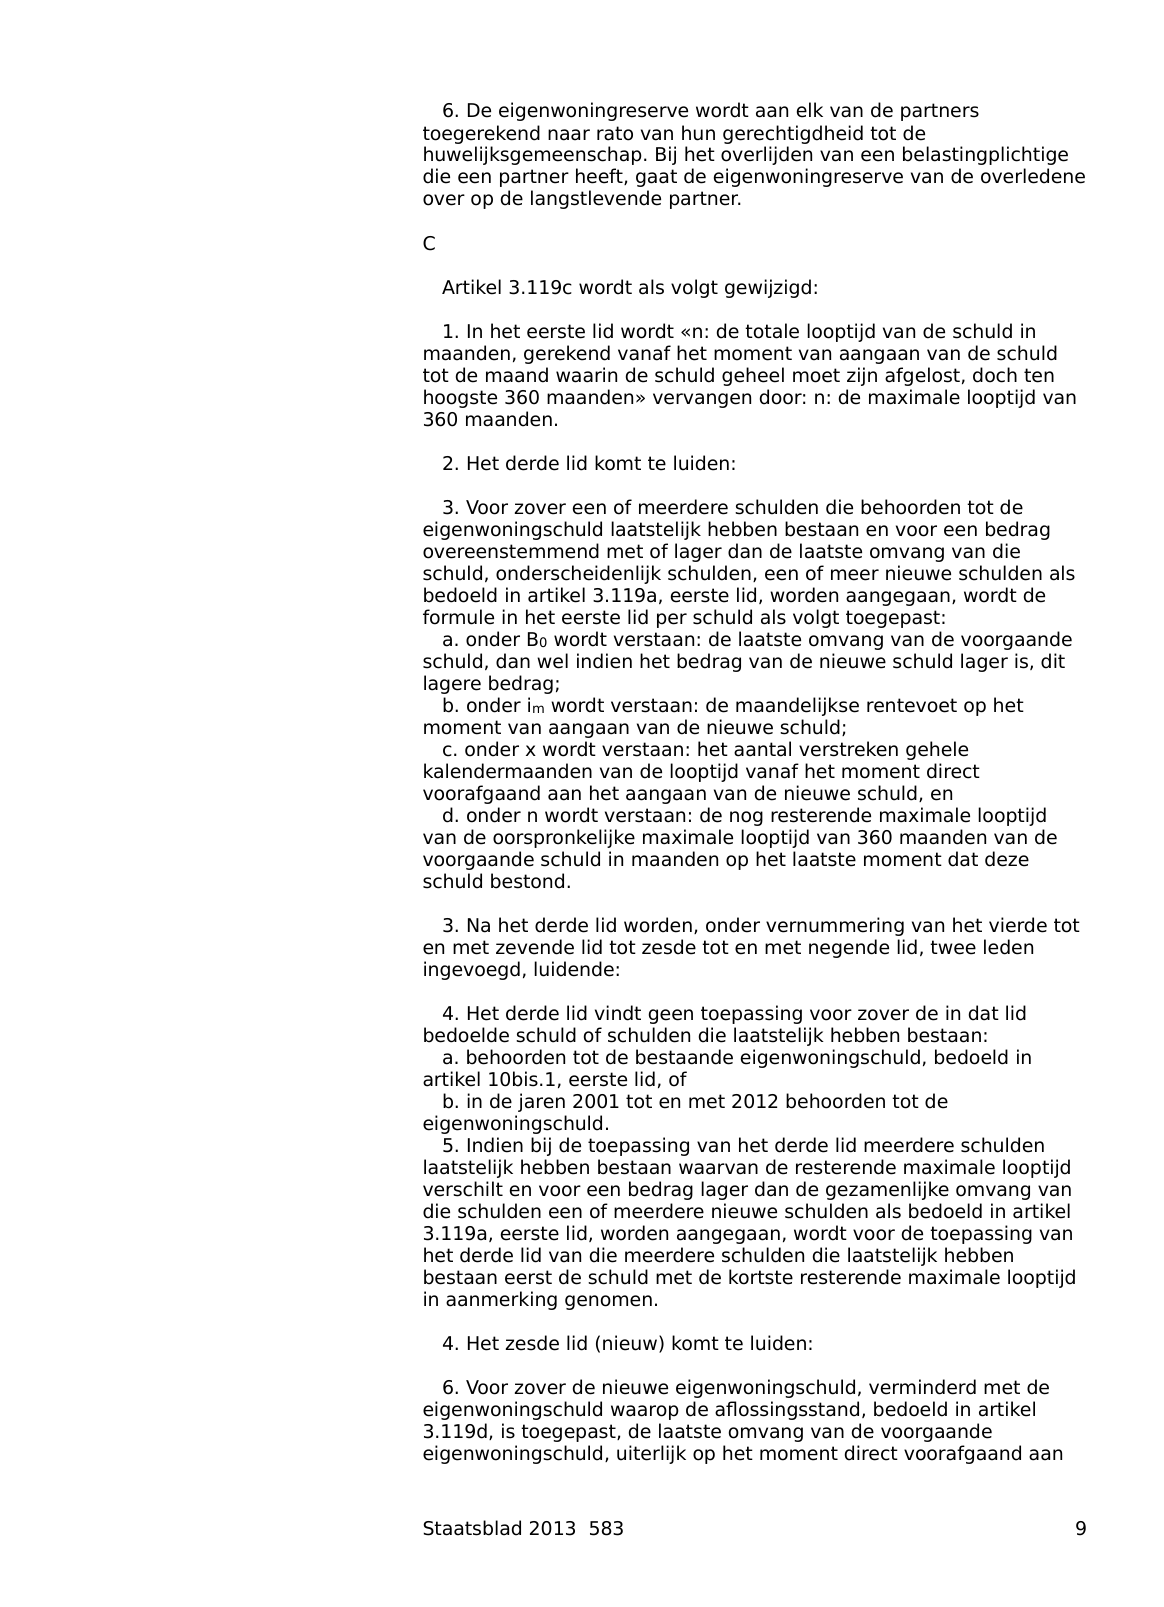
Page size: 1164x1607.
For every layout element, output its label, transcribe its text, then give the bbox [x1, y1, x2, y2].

text Artikel 3.119c wordt als volgt gewijzigd: [422, 277, 1087, 299]
text 1. In het eerste lid wordt «n: de totale looptijd van de schuld in maanden, gerekend vanaf het moment van aangaan van de schuld tot de maand waarin de schuld geheel moet zijn afgelost, doch ten hoogste 360 maanden» vervangen door: n: de maximale looptijd van 360 maanden. [422, 321, 1087, 431]
text 3. Voor zover een of meerdere schulden die behoorden tot de eigenwoningschuld laatstelijk hebben bestaan en voor een bedrag overeenstemmend met of lager dan de laatste omvang van die schuld, onderscheidenlijk schulden, een of meer nieuwe schulden als bedoeld in artikel 3.119a, eerste lid, worden aangegaan, wordt de formule in het eerste lid per schuld als volgt toegepast: [422, 497, 1087, 629]
text 2. Het derde lid komt te luiden: [422, 453, 1087, 475]
text b. onder im wordt verstaan: de maandelijkse rentevoet op het moment van aangaan van de nieuwe schuld; [422, 695, 1087, 739]
text b. in de jaren 2001 tot en met 2012 behoorden tot de eigenwoningschuld. [422, 1091, 1087, 1135]
text 6. Voor zover de nieuwe eigenwoningschuld, verminderd met de eigenwoningschuld waarop de aflossingsstand, bedoeld in artikel 3.119d, is toegepast, de laatste omvang van de voorgaande eigenwoningschuld, uiterlijk op het moment direct voorafgaand aan [422, 1377, 1087, 1465]
text 5. Indien bij de toepassing van het derde lid meerdere schulden laatstelijk hebben bestaan waarvan de resterende maximale looptijd verschilt en voor een bedrag lager dan de gezamenlijke omvang van die schulden een of meerdere nieuwe schulden als bedoeld in artikel 3.119a, eerste lid, worden aangegaan, wordt voor de toepassing van het derde lid van die meerdere schulden die laatstelijk hebben bestaan eerst de schuld met de kortste resterende maximale looptijd in aanmerking genomen. [422, 1135, 1087, 1311]
text 3. Na het derde lid worden, onder vernummering van het vierde tot en met zevende lid tot zesde tot en met negende lid, twee leden ingevoegd, luidende: [422, 915, 1087, 981]
text c. onder x wordt verstaan: het aantal verstreken gehele kalendermaanden van de looptijd vanaf het moment direct voorafgaand aan het aangaan van de nieuwe schuld, en [422, 739, 1087, 805]
text a. behoorden tot de bestaande eigenwoningschuld, bedoeld in artikel 10bis.1, eerste lid, of [422, 1047, 1087, 1091]
text a. onder B0 wordt verstaan: de laatste omvang van de voorgaande schuld, dan wel indien het bedrag van de nieuwe schuld lager is, dit lagere bedrag; [422, 629, 1087, 695]
text C [422, 232, 1087, 254]
text 4. Het derde lid vindt geen toepassing voor zover de in dat lid bedoelde schuld of schulden die laatstelijk hebben bestaan: [422, 1003, 1087, 1047]
text d. onder n wordt verstaan: de nog resterende maximale looptijd van de oorspronkelijke maximale looptijd van 360 maanden van de voorgaande schuld in maanden op het laatste moment dat deze schuld bestond. [422, 805, 1087, 893]
text 6. De eigenwoningreserve wordt aan elk van de partners toegerekend naar rato van hun gerechtigdheid tot de huwelijksgemeenschap. Bij het overlijden van een belastingplichtige die een partner heeft, gaat de eigenwoningreserve van de overledene over op de langstlevende partner. [422, 100, 1087, 210]
text 4. Het zesde lid (nieuw) komt te luiden: [422, 1333, 1087, 1355]
